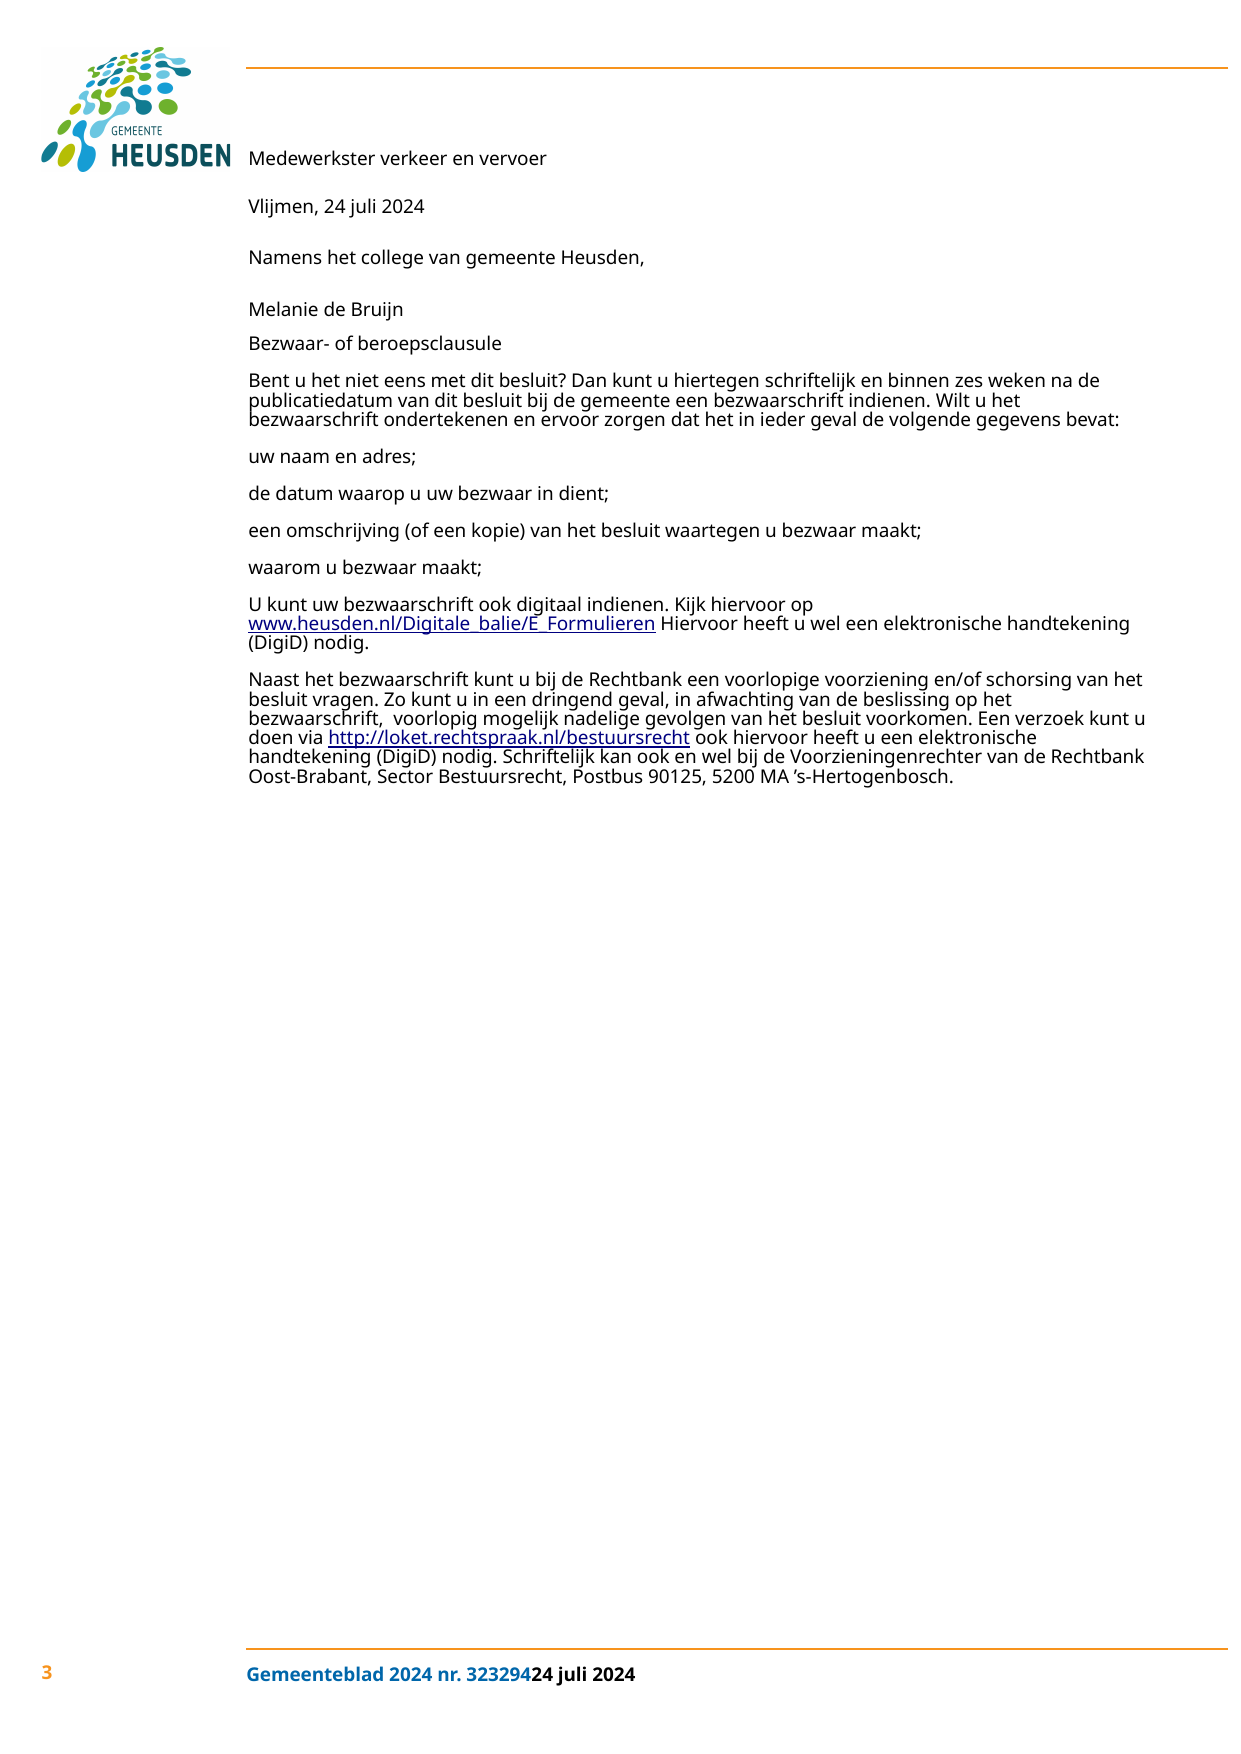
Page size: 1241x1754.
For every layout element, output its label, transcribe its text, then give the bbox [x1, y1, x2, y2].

text Medewerkster verkeer en vervoer [248, 145, 1152, 171]
text de datum waarop u uw bezwaar in dient; [248, 485, 1152, 504]
text Namens het college van gemeente Heusden, [248, 244, 1152, 270]
text Naast het bezwaarschrift kunt u bij de Rechtbank een voorlopige voorziening en/of schorsing van het besluit vragen. Zo kunt u in een dringend geval, in afwachting van de beslissing op het bezwaarschrift, voorlopig mogelijk nadelige gevolgen van het besluit voorkomen. Een verzoek kunt u doen via http://loket.rechtspraak.nl/bestuursrecht ook hiervoor heeft u een elektronische handtekening (DigiD) nodig. Schriftelijk kan ook en wel bij de Voorzieningenrechter van de Rechtbank Oost-Brabant, Sector Bestuursrecht, Postbus 90125, 5200 MA ’s-Hertogenbosch. [248, 671, 1152, 787]
text een omschrijving (of een kopie) van het besluit waartegen u bezwaar maakt; [248, 522, 1152, 541]
text waarom u bezwaar maakt; [248, 559, 1152, 578]
text Vlijmen, 24 juli 2024 [248, 193, 1152, 219]
text U kunt uw bezwaarschrift ook digitaal indienen. Kijk hiervoor op www.heusden.nl/Digitale_balie/E_Formulieren Hiervoor heeft u wel een elektronische handtekening (DigiD) nodig. [248, 596, 1152, 653]
picture [41, 47, 231, 172]
text Bezwaar- of beroepsclausule [248, 335, 1152, 354]
text Melanie de Bruijn [248, 296, 1152, 322]
text Bent u het niet eens met dit besluit? Dan kunt u hiertegen schriftelijk en binnen zes weken na de publicatiedatum van dit besluit bij de gemeente een bezwaarschrift indienen. Wilt u het bezwaarschrift ondertekenen en ervoor zorgen dat het in ieder geval de volgende gegevens bevat: [248, 372, 1152, 430]
text uw naam en adres; [248, 448, 1152, 467]
